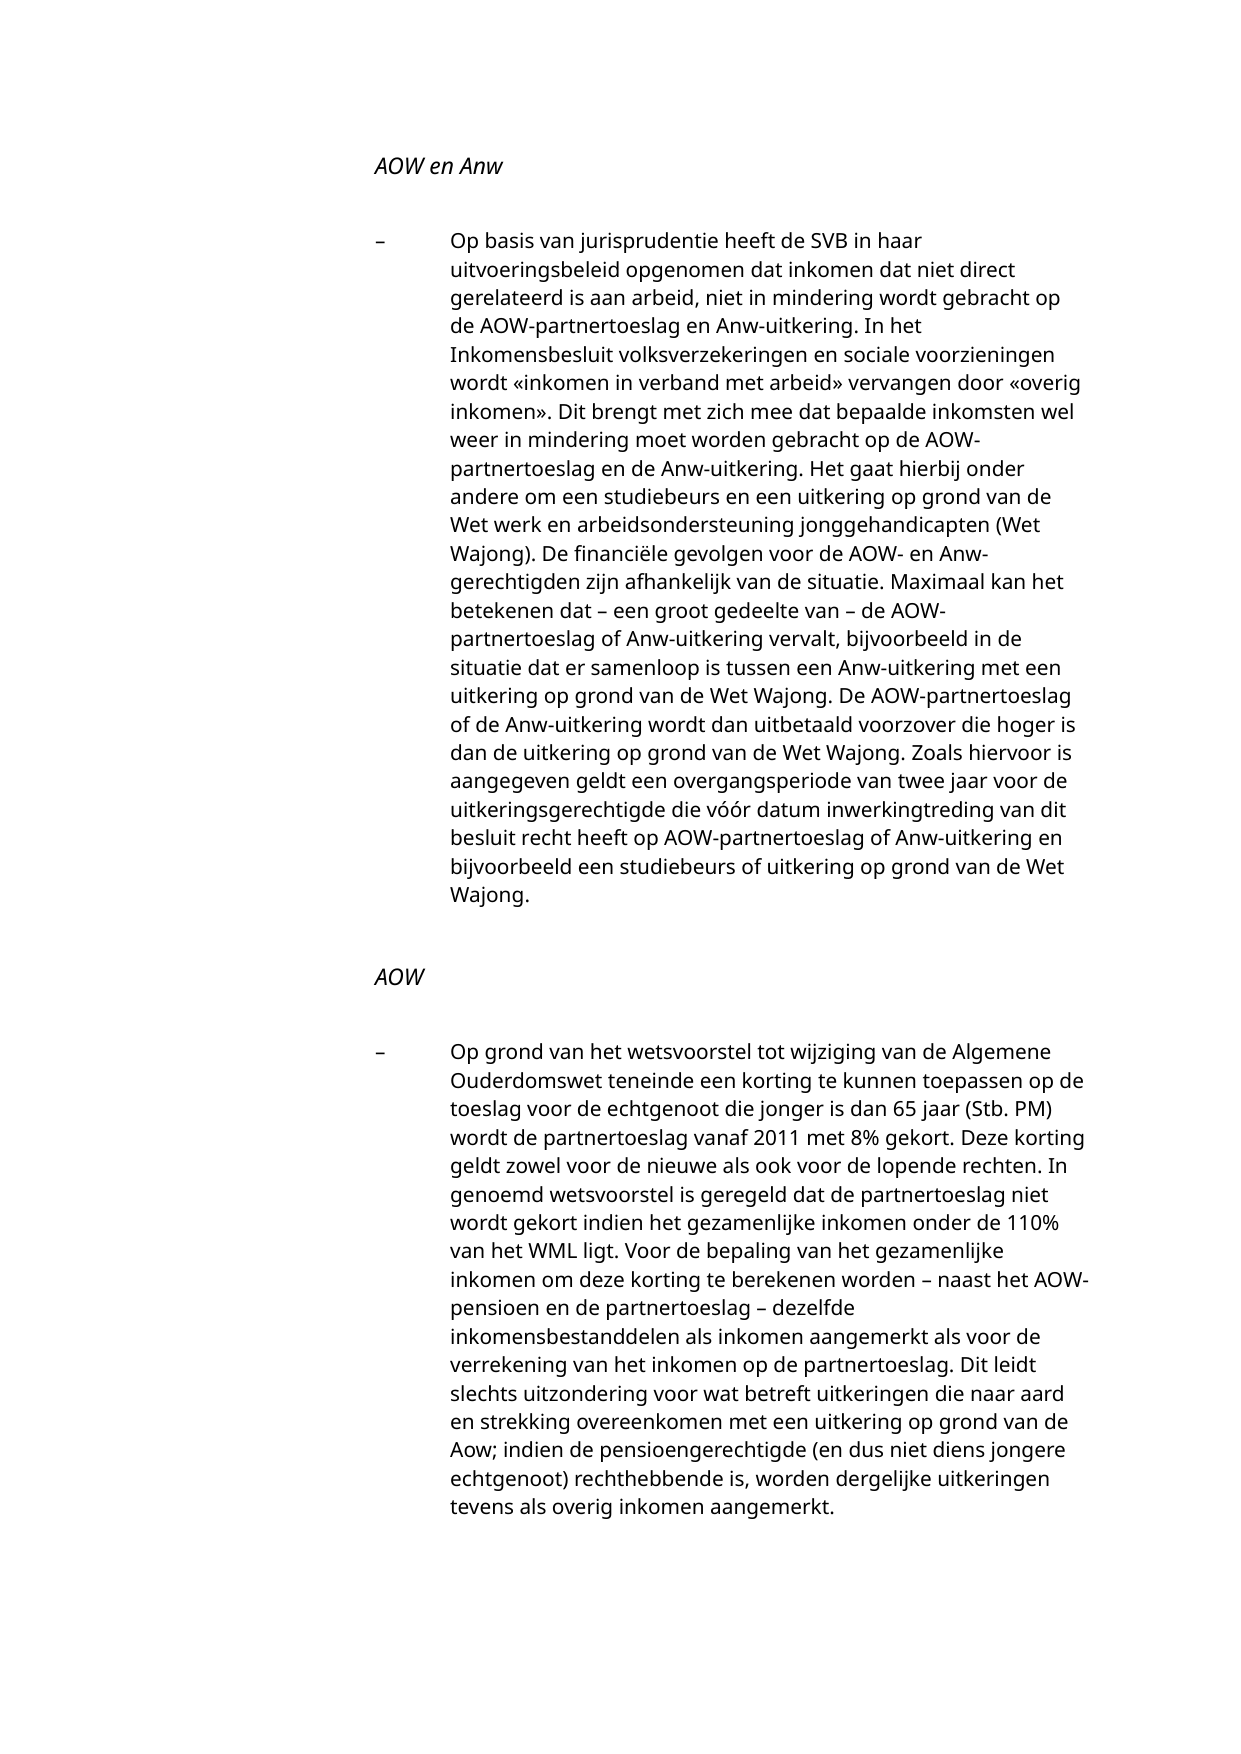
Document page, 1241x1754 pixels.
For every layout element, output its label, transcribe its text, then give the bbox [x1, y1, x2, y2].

subtitle AOW en Anw [375, 150, 1090, 181]
list Op basis van jurisprudentie heeft de SVB in haar uitvoeringsbeleid opgenomen dat inkomen dat niet direct gerelateerd is aan arbeid, niet in mindering wordt gebracht op de AOW-partnertoeslag en Anw-uitkering. In het Inkomensbesluit volksverzekeringen en sociale voorzieningen wordt «inkomen in verband met arbeid» vervangen door «overig inkomen». Dit brengt met zich mee dat bepaalde inkomsten wel weer in mindering moet worden gebracht op de AOW-partnertoeslag en de Anw-uitkering. Het gaat hierbij onder andere om een studiebeurs en een uitkering op grond van de Wet werk en arbeidsondersteuning jonggehandicapten (Wet Wajong). De financiële gevolgen voor de AOW- en Anw-gerechtigden zijn afhankelijk van de situatie. Maximaal kan het betekenen dat – een groot gedeelte van – de AOW-partnertoeslag of Anw-uitkering vervalt, bijvoorbeeld in de situatie dat er samenloop is tussen een Anw-uitkering met een uitkering op grond van de Wet Wajong. De AOW-partnertoeslag of de Anw-uitkering wordt dan uitbetaald voorzover die hoger is dan de uitkering op grond van de Wet Wajong. Zoals hiervoor is aangegeven geldt een overgangsperiode van twee jaar voor de uitkeringsgerechtigde die vóór datum inwerkingtreding van dit besluit recht heeft op AOW-partnertoeslag of Anw-uitkering en bijvoorbeeld een studiebeurs of uitkering op grond van de Wet Wajong. [375, 226, 1090, 909]
subtitle AOW [375, 961, 1090, 992]
list Op grond van het wetsvoorstel tot wijziging van de Algemene Ouderdomswet teneinde een korting te kunnen toepassen op de toeslag voor de echtgenoot die jonger is dan 65 jaar (Stb. PM) wordt de partnertoeslag vanaf 2011 met 8% gekort. Deze korting geldt zowel voor de nieuwe als ook voor de lopende rechten. In genoemd wetsvoorstel is geregeld dat de partnertoeslag niet wordt gekort indien het gezamenlijke inkomen onder de 110% van het WML ligt. Voor de bepaling van het gezamenlijke inkomen om deze korting te berekenen worden – naast het AOW-pensioen en de partnertoeslag – dezelfde inkomensbestanddelen als inkomen aangemerkt als voor de verrekening van het inkomen op de partnertoeslag. Dit leidt slechts uitzondering voor wat betreft uitkeringen die naar aard en strekking overeenkomen met een uitkering op grond van de Aow; indien de pensioengerechtigde (en dus niet diens jongere echtgenoot) rechthebbende is, worden dergelijke uitkeringen tevens als overig inkomen aangemerkt. [375, 1037, 1090, 1521]
